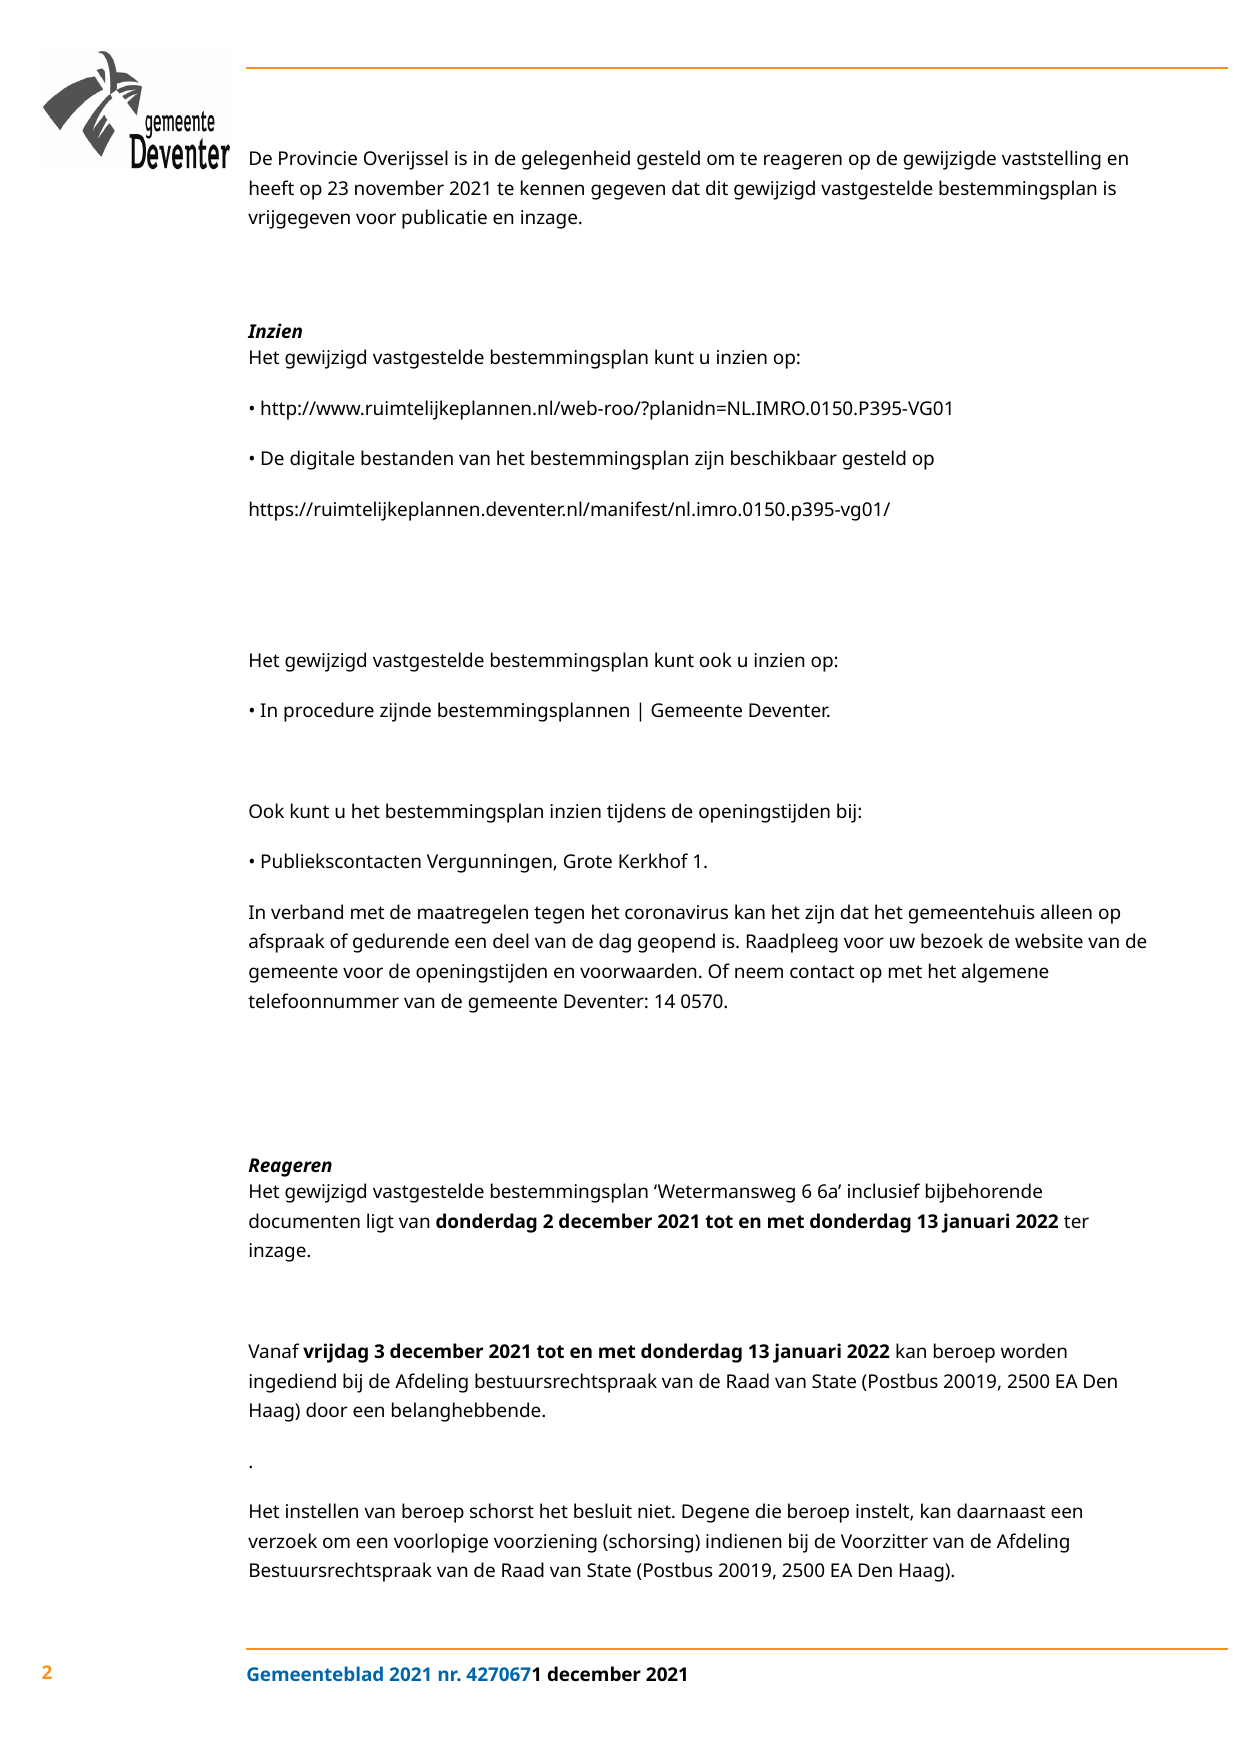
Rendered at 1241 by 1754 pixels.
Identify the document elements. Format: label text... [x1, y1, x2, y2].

text • Publiekscontacten Vergunningen, Grote Kerkhof 1. [248, 849, 1152, 874]
text Het instellen van beroep schorst het besluit niet. Degene die beroep instelt, kan daarnaast een verzoek om een voorlopige voorziening (schorsing) indienen bij de Voorzitter van de Afdeling Bestuursrechtspraak van de Raad van State (Postbus 20019, 2500 EA Den Haag). [248, 1498, 1152, 1583]
text De Provincie Overijssel is in de gelegenheid gesteld om te reageren op de gewijzigde vaststelling en heeft op 23 november 2021 te kennen gegeven dat dit gewijzigd vastgestelde bestemmingsplan is vrijgegeven voor publicatie en inzage. [248, 145, 1152, 230]
text Het gewijzigd vastgestelde bestemmingsplan kunt u inzien op: [248, 344, 1152, 370]
text Vanaf vrijdag 3 december 2021 tot en met donderdag 13 januari 2022 kan beroep worden ingediend bij de Afdeling bestuursrechtspraak van de Raad van State (Postbus 20019, 2500 EA Den Haag) door een belanghebbende. [248, 1338, 1152, 1423]
text https://ruimtelijkeplannen.deventer.nl/manifest/nl.imro.0150.p395-vg01/ [248, 496, 1152, 521]
text • In procedure zijnde bestemmingsplannen | Gemeente Deventer. [248, 697, 1152, 723]
text • http://www.ruimtelijkeplannen.nl/web-roo/?planidn=NL.IMRO.0150.P395-VG01 [248, 395, 1152, 421]
text . [248, 1448, 1152, 1474]
picture [41, 47, 231, 172]
text Reageren [248, 1153, 1152, 1178]
text In verband met de maatregelen tegen het coronavirus kan het zijn dat het gemeentehuis alleen op afspraak of gedurende een deel van de dag geopend is. Raadpleeg voor uw bezoek de website van de gemeente voor de openingstijden en voorwaarden. Of neem contact op met het algemene telefoonnummer van de gemeente Deventer: 14 0570. [248, 899, 1152, 1013]
text • De digitale bestanden van het bestemmingsplan zijn beschikbaar gesteld op [248, 445, 1152, 471]
text Ook kunt u het bestemmingsplan inzien tijdens de openingstijden bij: [248, 798, 1152, 824]
text Inzien [248, 319, 1152, 344]
text Het gewijzigd vastgestelde bestemmingsplan ‘Wetermansweg 6 6a’ inclusief bijbehorende documenten ligt van donderdag 2 december 2021 tot en met donderdag 13 januari 2022 ter inzage. [248, 1178, 1152, 1263]
text Het gewijzigd vastgestelde bestemmingsplan kunt ook u inzien op: [248, 647, 1152, 673]
